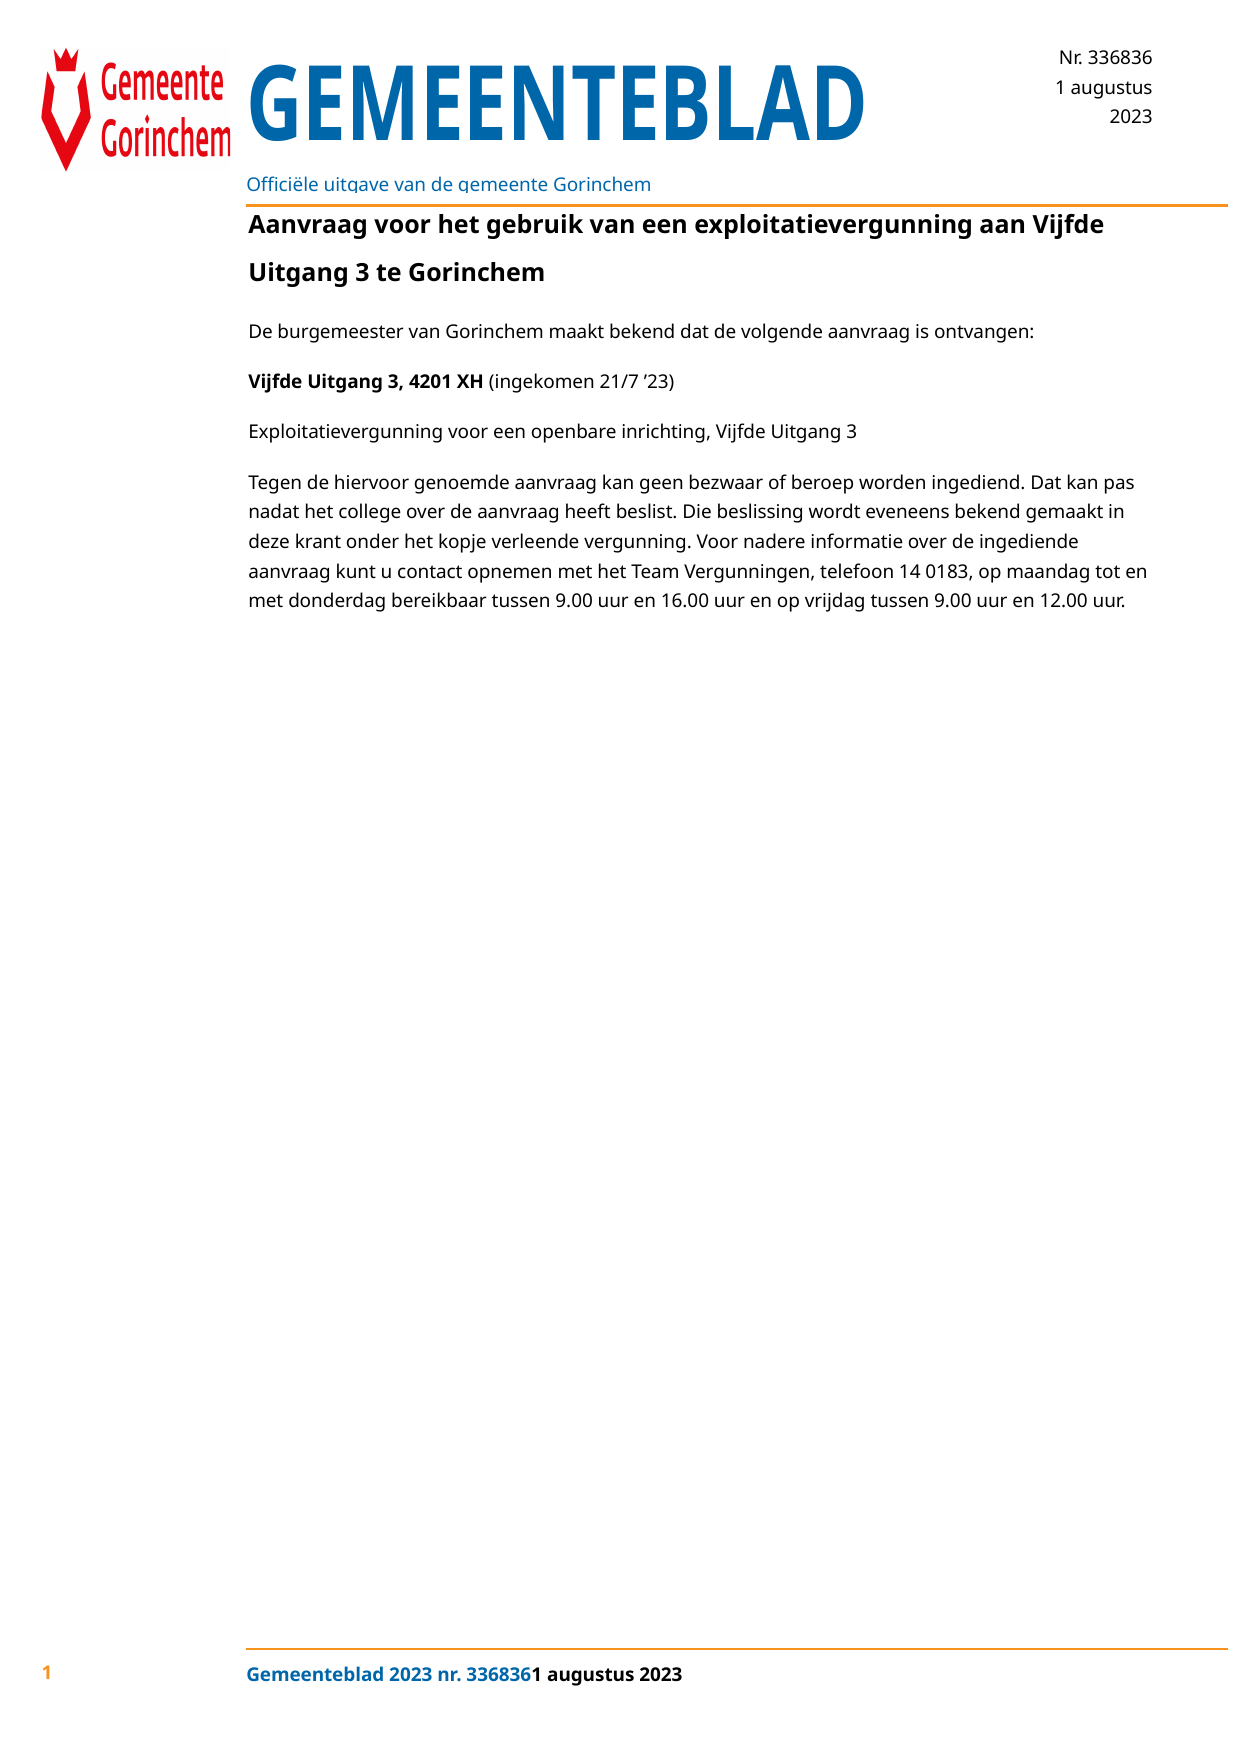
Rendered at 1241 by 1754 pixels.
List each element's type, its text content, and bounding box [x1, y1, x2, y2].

text Exploitatievergunning voor een openbare inrichting, Vijfde Uitgang 3 [248, 419, 1152, 444]
text De burgemeester van Gorinchem maakt bekend dat de volgende aanvraag is ontvangen: [248, 318, 1152, 344]
picture [41, 47, 231, 172]
text Vijfde Uitgang 3, 4201 XH (ingekomen 21/7 ’23) [248, 368, 1152, 394]
text Tegen de hiervoor genoemde aanvraag kan geen bezwaar of beroep worden ingediend. Dat kan pas nadat het college over de aanvraag heeft beslist. Die beslissing wordt eveneens bekend gemaakt in deze krant onder het kopje verleende vergunning. Voor nadere informatie over de ingediende aanvraag kunt u contact opnemen met het Team Vergunningen, telefoon 14 0183, op maandag tot en met donderdag bereikbaar tussen 9.00 uur en 16.00 uur en op vrijdag tussen 9.00 uur en 12.00 uur. [248, 469, 1152, 613]
text Aanvraag voor het gebruik van een exploitatievergunning aan Vijfde Uitgang 3 te Gorinchem [248, 207, 1152, 288]
